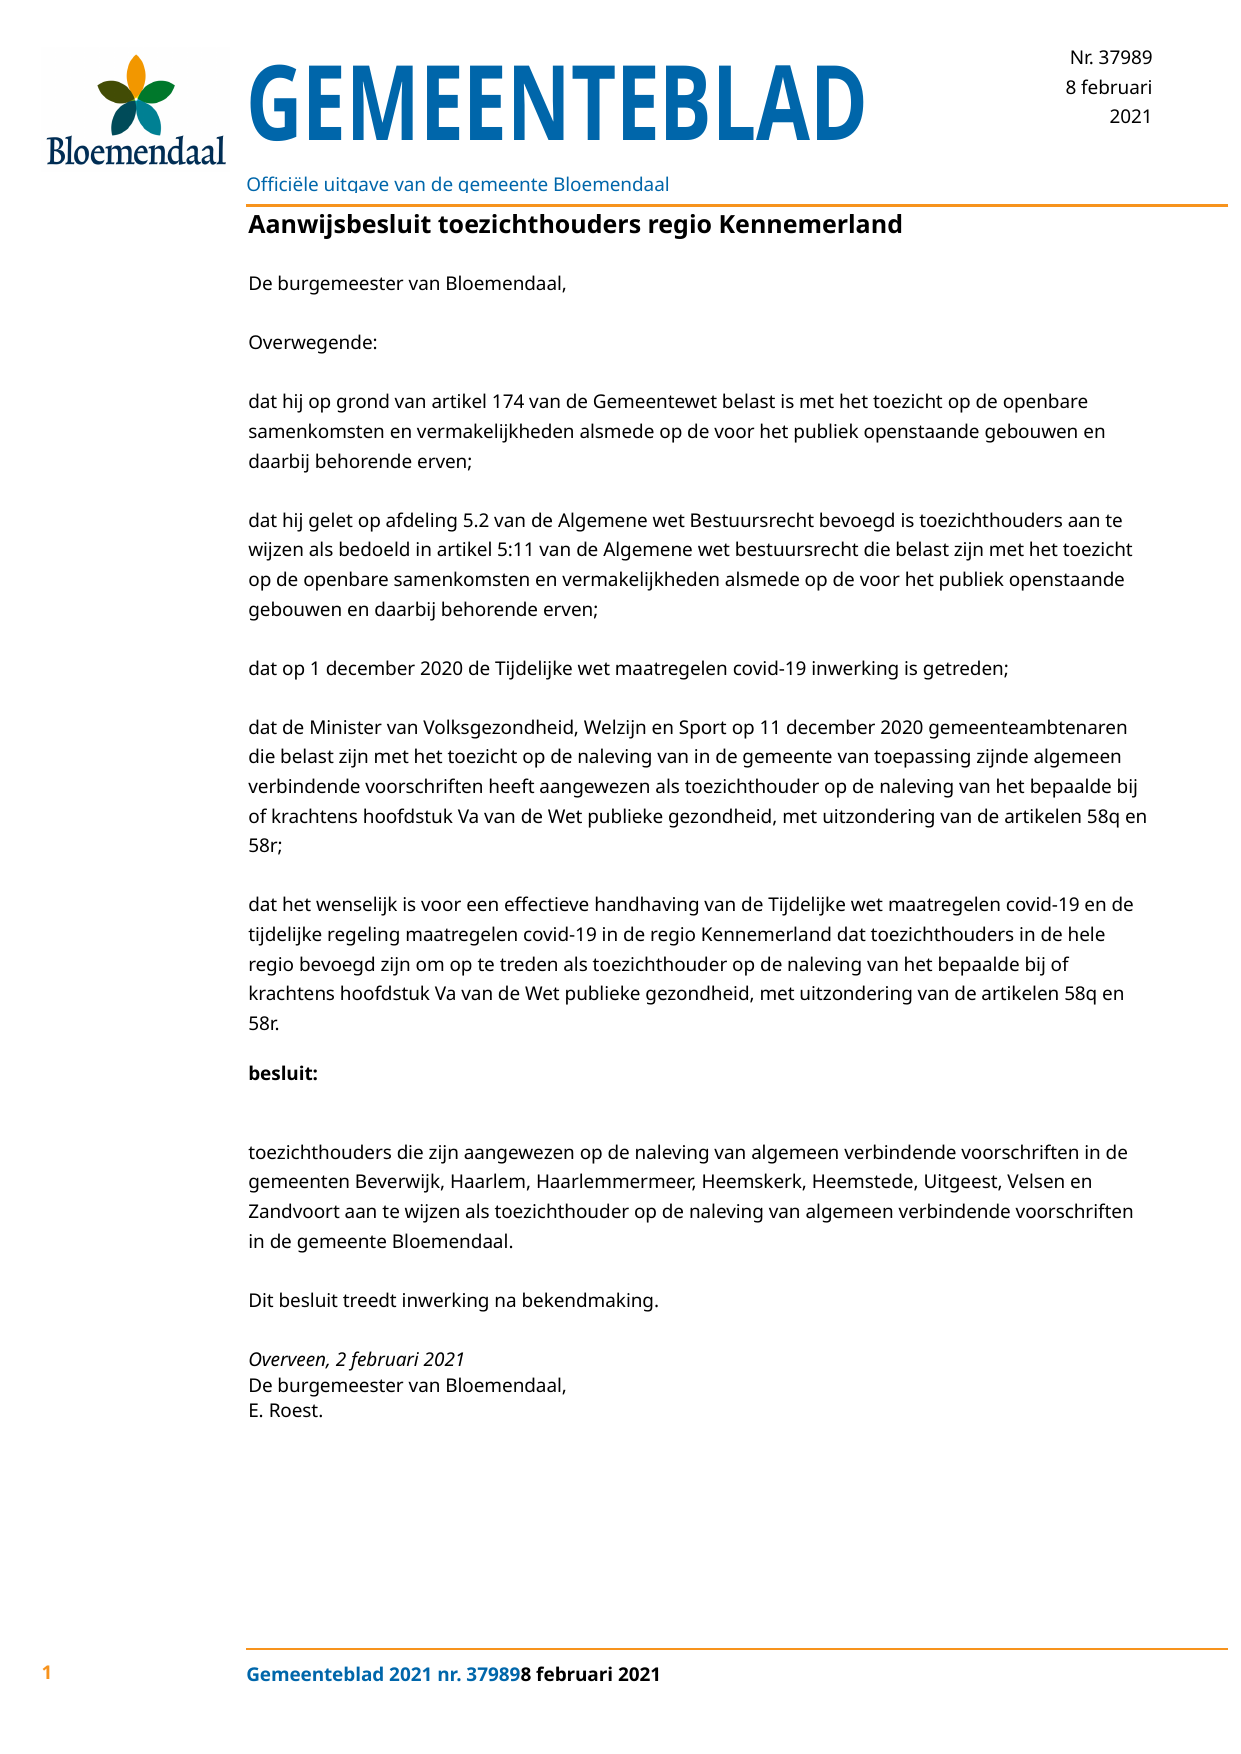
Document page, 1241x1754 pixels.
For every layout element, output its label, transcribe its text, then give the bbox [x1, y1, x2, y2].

picture [41, 47, 231, 172]
text dat op 1 december 2020 de Tijdelijke wet maatregelen covid-19 inwerking is getreden; [248, 655, 1152, 681]
text dat hij gelet op afdeling 5.2 van de Algemene wet Bestuursrecht bevoegd is toezichthouders aan te wijzen als bedoeld in artikel 5:11 van de Algemene wet bestuursrecht die belast zijn met het toezicht op de openbare samenkomsten en vermakelijkheden alsmede op de voor het publiek openstaande gebouwen en daarbij behorende erven; [248, 507, 1152, 621]
text Aanwijsbesluit toezichthouders regio Kennemerland [248, 207, 1152, 241]
text toezichthouders die zijn aangewezen op de naleving van algemeen verbindende voorschriften in de gemeenten Beverwijk, Haarlem, Haarlemmermeer, Heemskerk, Heemstede, Uitgeest, Velsen en Zandvoort aan te wijzen als toezichthouder op de naleving van algemeen verbindende voorschriften in de gemeente Bloemendaal. [248, 1139, 1152, 1253]
text dat hij op grond van artikel 174 van de Gemeentewet belast is met het toezicht op de openbare samenkomsten en vermakelijkheden alsmede op de voor het publiek openstaande gebouwen en daarbij behorende erven; [248, 389, 1152, 473]
text besluit: [248, 1060, 1152, 1086]
text De burgemeester van Bloemendaal, [248, 1372, 1152, 1398]
text De burgemeester van Bloemendaal, [248, 270, 1152, 296]
text dat het wenselijk is voor een effectieve handhaving van de Tijdelijke wet maatregelen covid-19 en de tijdelijke regeling maatregelen covid-19 in de regio Kennemerland dat toezichthouders in de hele regio bevoegd zijn om op te treden als toezichthouder op de naleving van het bepaalde bij of krachtens hoofdstuk Va van de Wet publieke gezondheid, met uitzondering van de artikelen 58q en 58r. [248, 892, 1152, 1036]
text Dit besluit treedt inwerking na bekendmaking. [248, 1287, 1152, 1313]
text Overwegende: [248, 329, 1152, 355]
text Overveen, 2 februari 2021 [248, 1346, 1152, 1372]
text dat de Minister van Volksgezondheid, Welzijn en Sport op 11 december 2020 gemeenteambtenaren die belast zijn met het toezicht op de naleving van in de gemeente van toepassing zijnde algemeen verbindende voorschriften heeft aangewezen als toezichthouder op de naleving van het bepaalde bij of krachtens hoofdstuk Va van de Wet publieke gezondheid, met uitzondering van de artikelen 58q en 58r; [248, 714, 1152, 858]
text E. Roest. [248, 1398, 1152, 1423]
